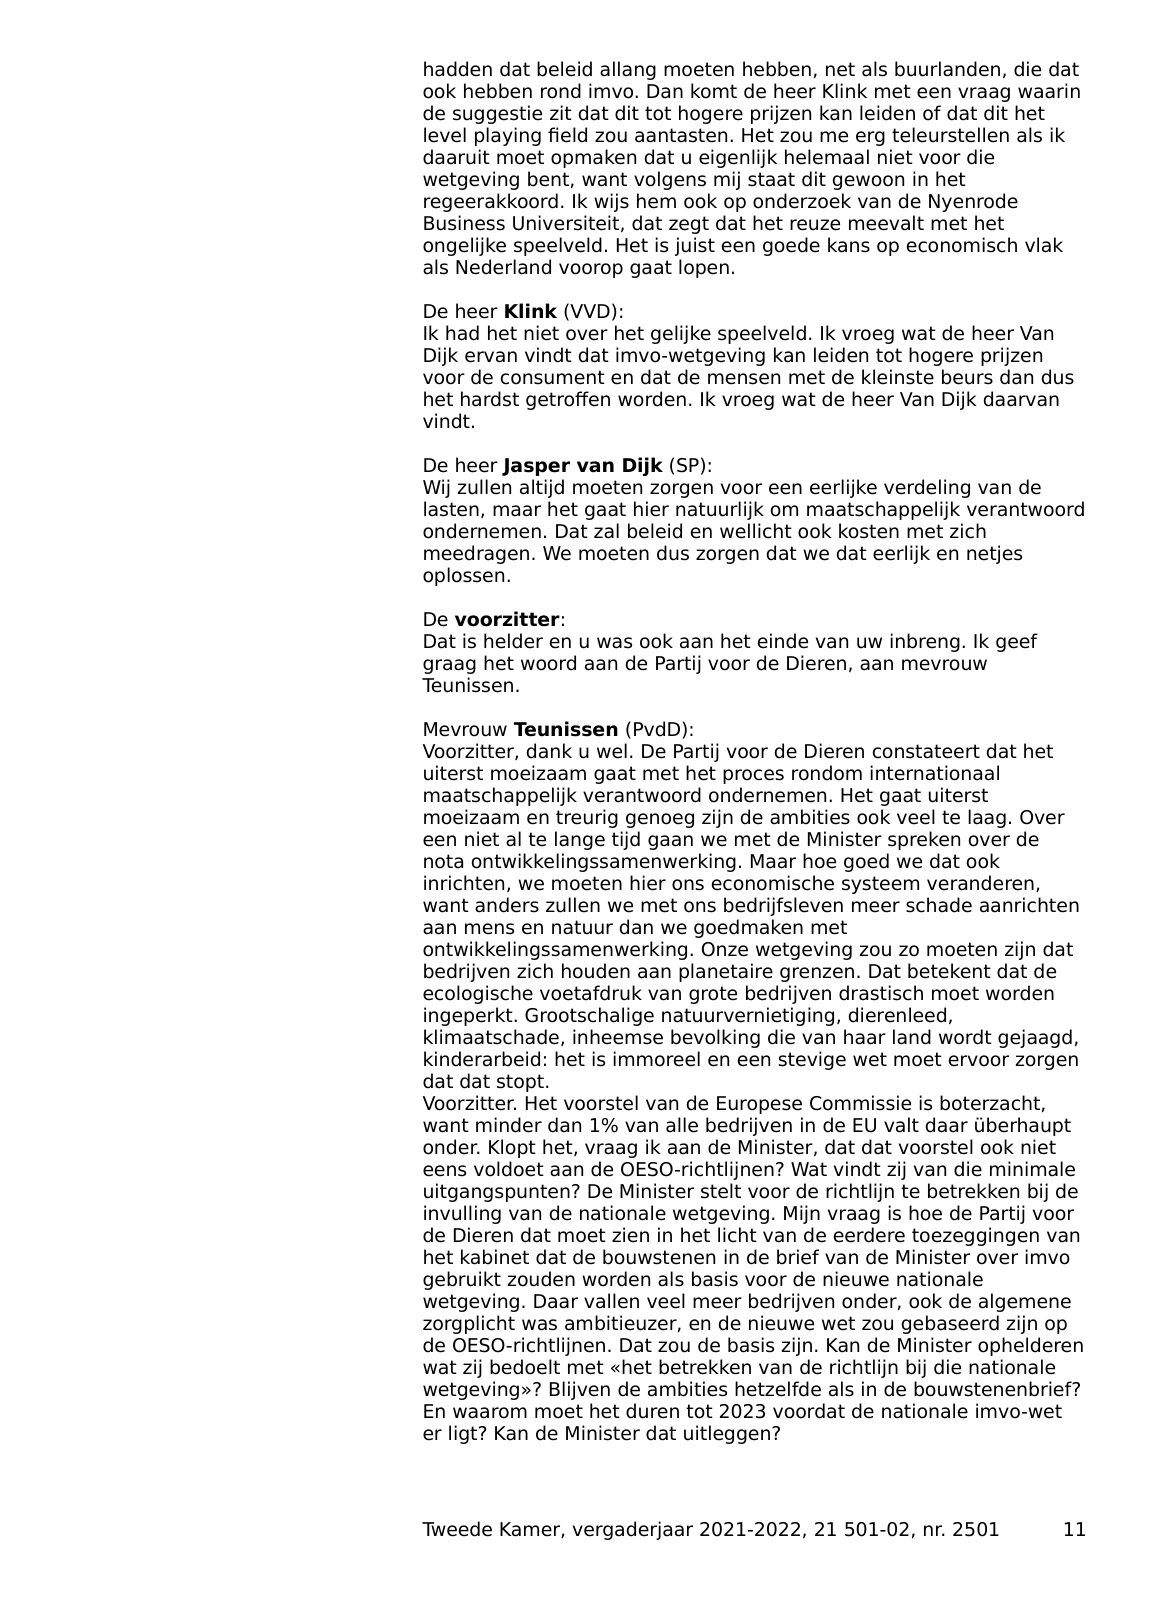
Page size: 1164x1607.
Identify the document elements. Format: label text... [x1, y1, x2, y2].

text De voorzitter: [422, 609, 1087, 631]
text De heer Klink (VVD): [422, 301, 1087, 323]
text Mevrouw Teunissen (PvdD): [422, 719, 1087, 741]
text De heer Jasper van Dijk (SP): [422, 455, 1087, 477]
text Voorzitter. Het voorstel van de Europese Commissie is boterzacht, want minder dan 1% van alle bedrijven in de EU valt daar überhaupt onder. Klopt het, vraag ik aan de Minister, dat dat voorstel ook niet eens voldoet aan de OESO-richtlijnen? Wat vindt zij van die minimale uitgangspunten? De Minister stelt voor de richtlijn te betrekken bij de invulling van de nationale wetgeving. Mijn vraag is hoe de Partij voor de Dieren dat moet zien in het licht van de eerdere toezeggingen van het kabinet dat de bouwstenen in de brief van de Minister over imvo gebruikt zouden worden als basis voor de nieuwe nationale wetgeving. Daar vallen veel meer bedrijven onder, ook de algemene zorgplicht was ambitieuzer, en de nieuwe wet zou gebaseerd zijn op de OESO-richtlijnen. Dat zou de basis zijn. Kan de Minister ophelderen wat zij bedoelt met «het betrekken van de richtlijn bij die nationale wetgeving»? Blijven de ambities hetzelfde als in de bouwstenenbrief? En waarom moet het duren tot 2023 voordat de nationale imvo-wet er ligt? Kan de Minister dat uitleggen? [422, 1093, 1087, 1444]
text Ik had het niet over het gelijke speelveld. Ik vroeg wat de heer Van Dijk ervan vindt dat imvo-wetgeving kan leiden tot hogere prijzen voor de consument en dat de mensen met de kleinste beurs dan dus het hardst getroffen worden. Ik vroeg wat de heer Van Dijk daarvan vindt. [422, 323, 1087, 433]
text Voorzitter, dank u wel. De Partij voor de Dieren constateert dat het uiterst moeizaam gaat met het proces rondom internationaal maatschappelijk verantwoord ondernemen. Het gaat uiterst moeizaam en treurig genoeg zijn de ambities ook veel te laag. Over een niet al te lange tijd gaan we met de Minister spreken over de nota ontwikkelingssamenwerking. Maar hoe goed we dat ook inrichten, we moeten hier ons economische systeem veranderen, want anders zullen we met ons bedrijfsleven meer schade aanrichten aan mens en natuur dan we goedmaken met ontwikkelingssamenwerking. Onze wetgeving zou zo moeten zijn dat bedrijven zich houden aan planetaire grenzen. Dat betekent dat de ecologische voetafdruk van grote bedrijven drastisch moet worden ingeperkt. Grootschalige natuurvernietiging, dierenleed, klimaatschade, inheemse bevolking die van haar land wordt gejaagd, kinderarbeid: het is immoreel en een stevige wet moet ervoor zorgen dat dat stopt. [422, 741, 1087, 1093]
text Dat is helder en u was ook aan het einde van uw inbreng. Ik geef graag het woord aan de Partij voor de Dieren, aan mevrouw Teunissen. [422, 631, 1087, 697]
text hadden dat beleid allang moeten hebben, net als buurlanden, die dat ook hebben rond imvo. Dan komt de heer Klink met een vraag waarin de suggestie zit dat dit tot hogere prijzen kan leiden of dat dit het level playing field zou aantasten. Het zou me erg teleurstellen als ik daaruit moet opmaken dat u eigenlijk helemaal niet voor die wetgeving bent, want volgens mij staat dit gewoon in het regeerakkoord. Ik wijs hem ook op onderzoek van de Nyenrode Business Universiteit, dat zegt dat het reuze meevalt met het ongelijke speelveld. Het is juist een goede kans op economisch vlak als Nederland voorop gaat lopen. [422, 59, 1087, 279]
text Wij zullen altijd moeten zorgen voor een eerlijke verdeling van de lasten, maar het gaat hier natuurlijk om maatschappelijk verantwoord ondernemen. Dat zal beleid en wellicht ook kosten met zich meedragen. We moeten dus zorgen dat we dat eerlijk en netjes oplossen. [422, 477, 1087, 587]
